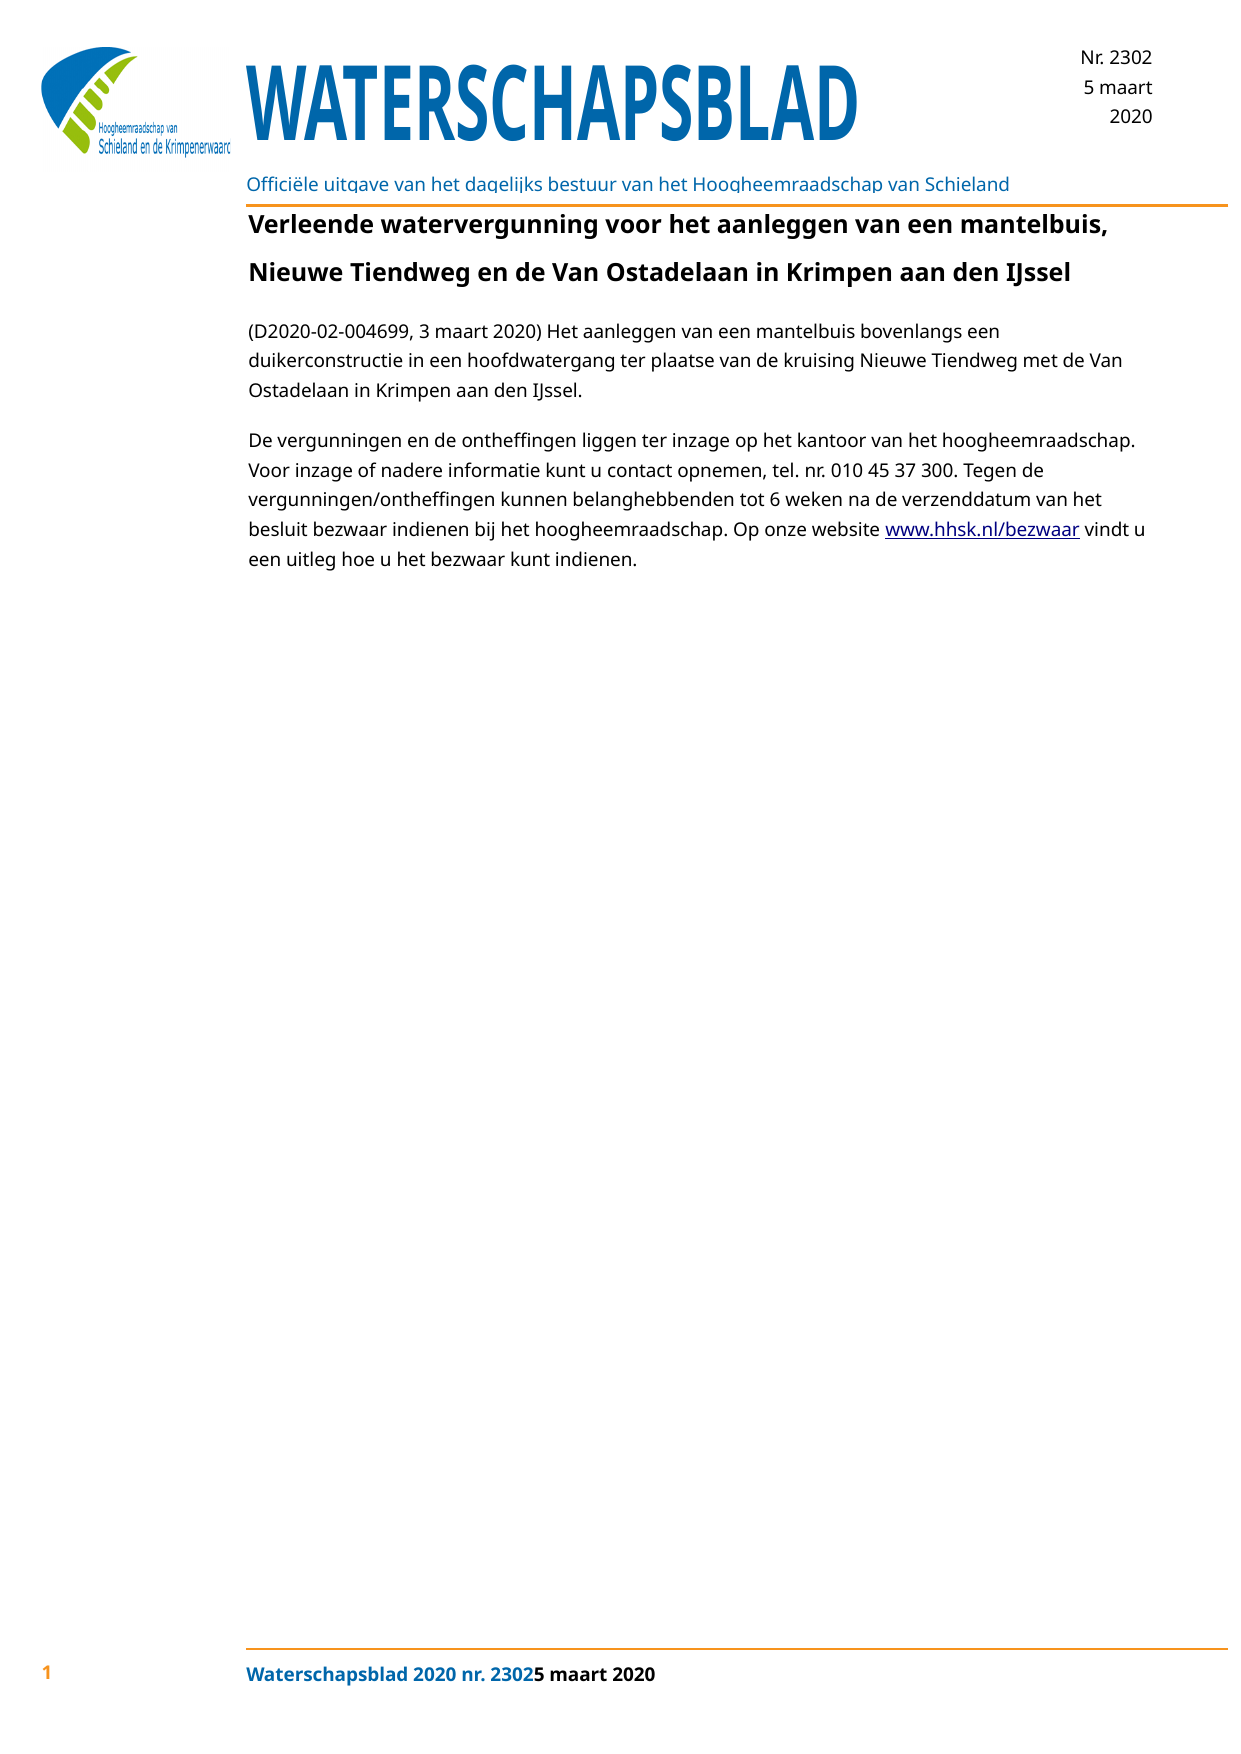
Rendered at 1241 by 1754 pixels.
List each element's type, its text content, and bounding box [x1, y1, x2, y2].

text De vergunningen en de ontheffingen liggen ter inzage op het kantoor van het hoogheemraadschap. Voor inzage of nadere informatie kunt u contact opnemen, tel. nr. 010 45 37 300. Tegen de vergunningen/ontheffingen kunnen belanghebbenden tot 6 weken na de verzenddatum van het besluit bezwaar indienen bij het hoogheemraadschap. Op onze website www.hhsk.nl/bezwaar vindt u een uitleg hoe u het bezwaar kunt indienen. [248, 427, 1152, 572]
text Verleende watervergunning voor het aanleggen van een mantelbuis, Nieuwe Tiendweg en de Van Ostadelaan in Krimpen aan den IJssel [248, 207, 1152, 288]
text (D2020-02-004699, 3 maart 2020) Het aanleggen van een mantelbuis bovenlangs een duikerconstructie in een hoofdwatergang ter plaatse van de kruising Nieuwe Tiendweg met de Van Ostadelaan in Krimpen aan den IJssel. [248, 318, 1152, 403]
picture [41, 47, 231, 172]
